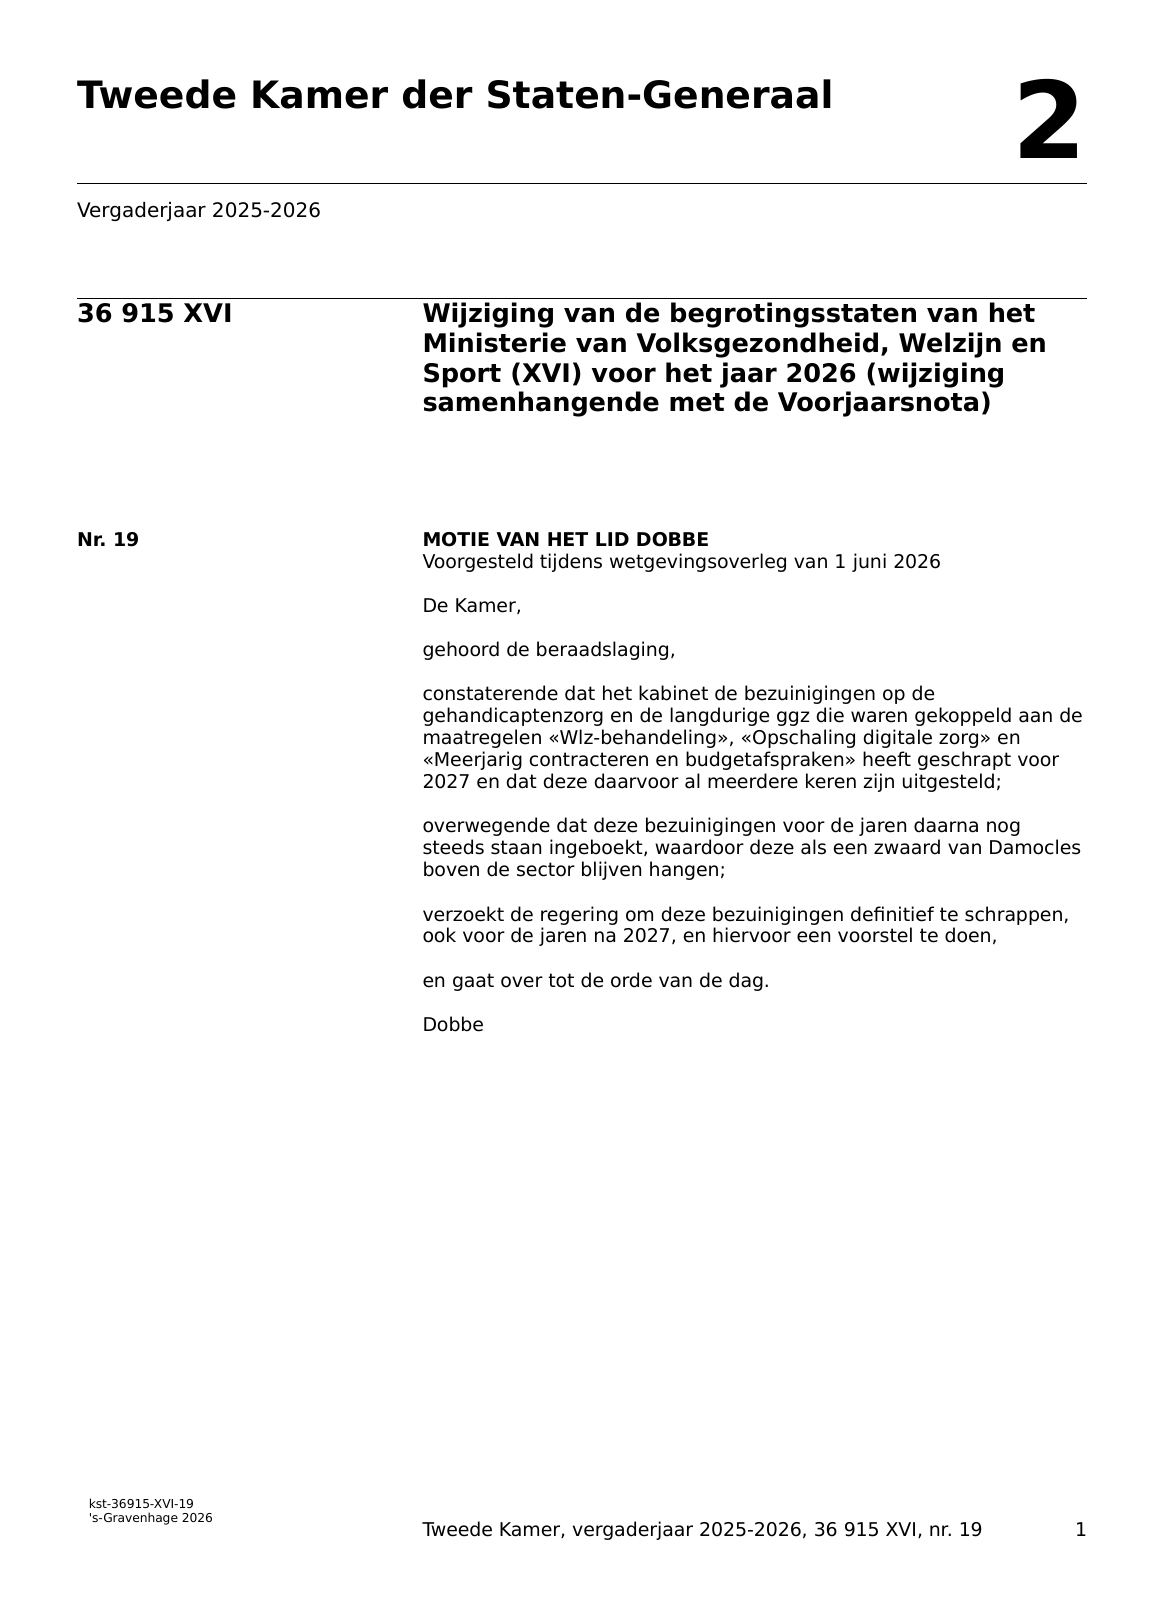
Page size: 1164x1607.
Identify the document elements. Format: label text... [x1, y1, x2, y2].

text verzoekt de regering om deze bezuinigingen definitief te schrappen, ook voor de jaren na 2027, en hiervoor een voorstel te doen, [422, 903, 1087, 947]
subtitle Nr. 19 MOTIE VAN HET LID DOBBE [77, 529, 1087, 551]
text constaterende dat het kabinet de bezuinigingen op de gehandicaptenzorg en de langdurige ggz die waren gekoppeld aan de maatregelen «Wlz-behandeling», «Opschaling digitale zorg» en «Meerjarig contracteren en budgetafspraken» heeft geschrapt voor 2027 en dat deze daarvoor al meerdere keren zijn uitgesteld; [422, 683, 1087, 793]
table_cell Vergaderjaar 2025-2026 [77, 184, 1087, 298]
text overwegende dat deze bezuinigingen voor de jaren daarna nog steeds staan ingeboekt, waardoor deze als een zwaard van Damocles boven de sector blijven hangen; [422, 815, 1087, 881]
text 's-Gravenhage 2026 [88, 1511, 323, 1525]
text gehoord de beraadslaging, [422, 639, 1087, 661]
subtitle 36 915 XVI Wijziging van de begrotingsstaten van het Ministerie van Volksgezondheid, Welzijn en Sport (XVI) voor het jaar 2026 (wijziging samenhangende met de Voorjaarsnota) [77, 299, 1087, 418]
table_header 2 [886, 59, 1087, 183]
text kst-36915-XVI-19 [88, 1497, 323, 1511]
text De Kamer, [422, 595, 1087, 617]
table_header Tweede Kamer der Staten-Generaal [77, 59, 886, 183]
text Dobbe [422, 1014, 1087, 1036]
text Voorgesteld tijdens wetgevingsoverleg van 1 juni 2026 [422, 551, 1087, 573]
text en gaat over tot de orde van de dag. [422, 969, 1087, 992]
